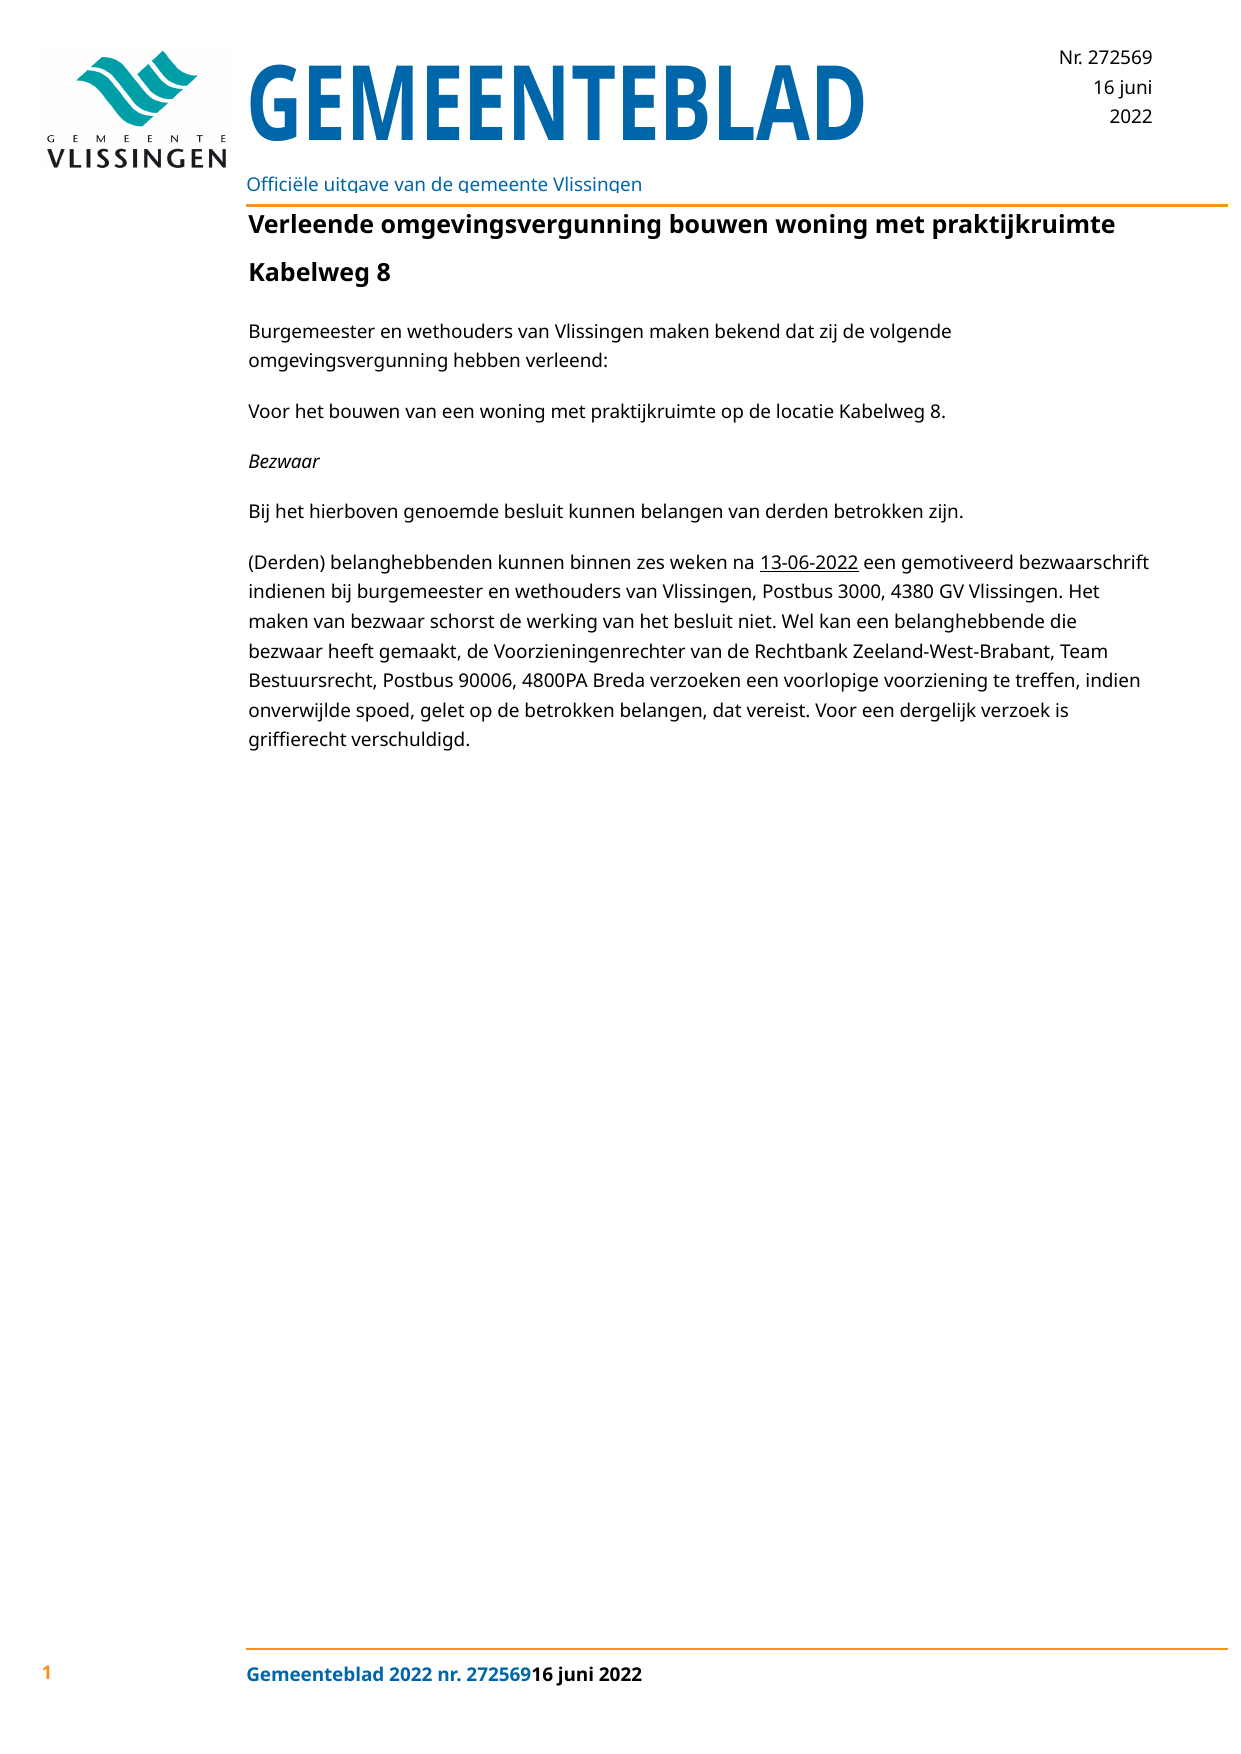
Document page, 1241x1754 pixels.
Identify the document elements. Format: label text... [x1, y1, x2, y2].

text Bezwaar [248, 448, 1152, 474]
text Verleende omgevingsvergunning bouwen woning met praktijkruimte Kabelweg 8 [248, 207, 1152, 288]
text (Derden) belanghebbenden kunnen binnen zes weken na 13-06-2022 een gemotiveerd bezwaarschrift indienen bij burgemeester en wethouders van Vlissingen, Postbus 3000, 4380 GV Vlissingen. Het maken van bezwaar schorst de werking van het besluit niet. Wel kan een belanghebbende die bezwaar heeft gemaakt, de Voorzieningenrechter van de Rechtbank Zeeland-West-Brabant, Team Bestuursrecht, Postbus 90006, 4800PA Breda verzoeken een voorlopige voorziening te treffen, indien onverwijlde spoed, gelet op de betrokken belangen, dat vereist. Voor een dergelijk verzoek is griffierecht verschuldigd. [248, 549, 1152, 752]
text Voor het bouwen van een woning met praktijkruimte op de locatie Kabelweg 8. [248, 398, 1152, 424]
picture [41, 47, 231, 172]
text Bij het hierboven genoemde besluit kunnen belangen van derden betrokken zijn. [248, 499, 1152, 524]
text Burgemeester en wethouders van Vlissingen maken bekend dat zij de volgende omgevingsvergunning hebben verleend: [248, 318, 1152, 373]
